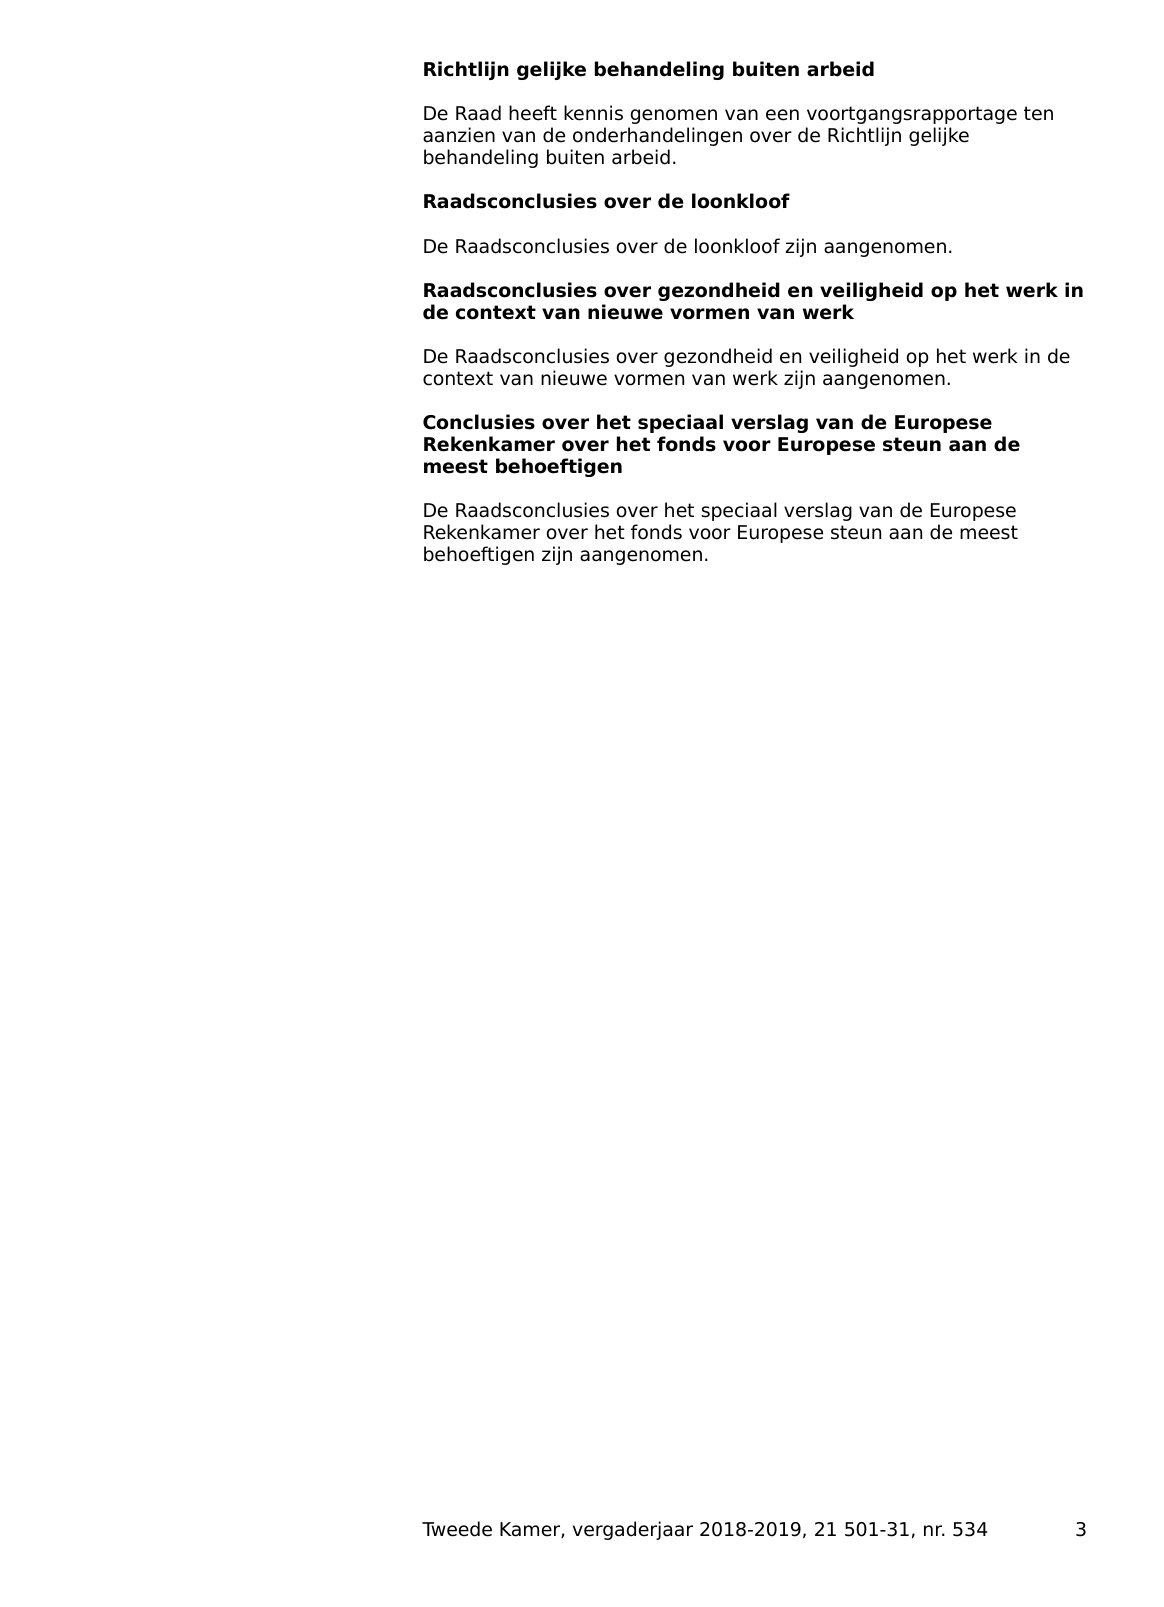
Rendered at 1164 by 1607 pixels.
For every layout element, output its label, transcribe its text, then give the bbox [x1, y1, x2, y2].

text De Raadsconclusies over het speciaal verslag van de Europese Rekenkamer over het fonds voor Europese steun aan de meest behoeftigen zijn aangenomen. [422, 500, 1087, 566]
text De Raadsconclusies over de loonkloof zijn aangenomen. [422, 236, 1087, 257]
subtitle Richtlijn gelijke behandeling buiten arbeid [422, 59, 1087, 81]
subtitle Raadsconclusies over gezondheid en veiligheid op het werk in de context van nieuwe vormen van werk [422, 280, 1087, 324]
text De Raad heeft kennis genomen van een voortgangsrapportage ten aanzien van de onderhandelingen over de Richtlijn gelijke behandeling buiten arbeid. [422, 103, 1087, 169]
subtitle Raadsconclusies over de loonkloof [422, 191, 1087, 213]
subtitle Conclusies over het speciaal verslag van de Europese Rekenkamer over het fonds voor Europese steun aan de meest behoeftigen [422, 412, 1087, 478]
text De Raadsconclusies over gezondheid en veiligheid op het werk in de context van nieuwe vormen van werk zijn aangenomen. [422, 346, 1087, 390]
